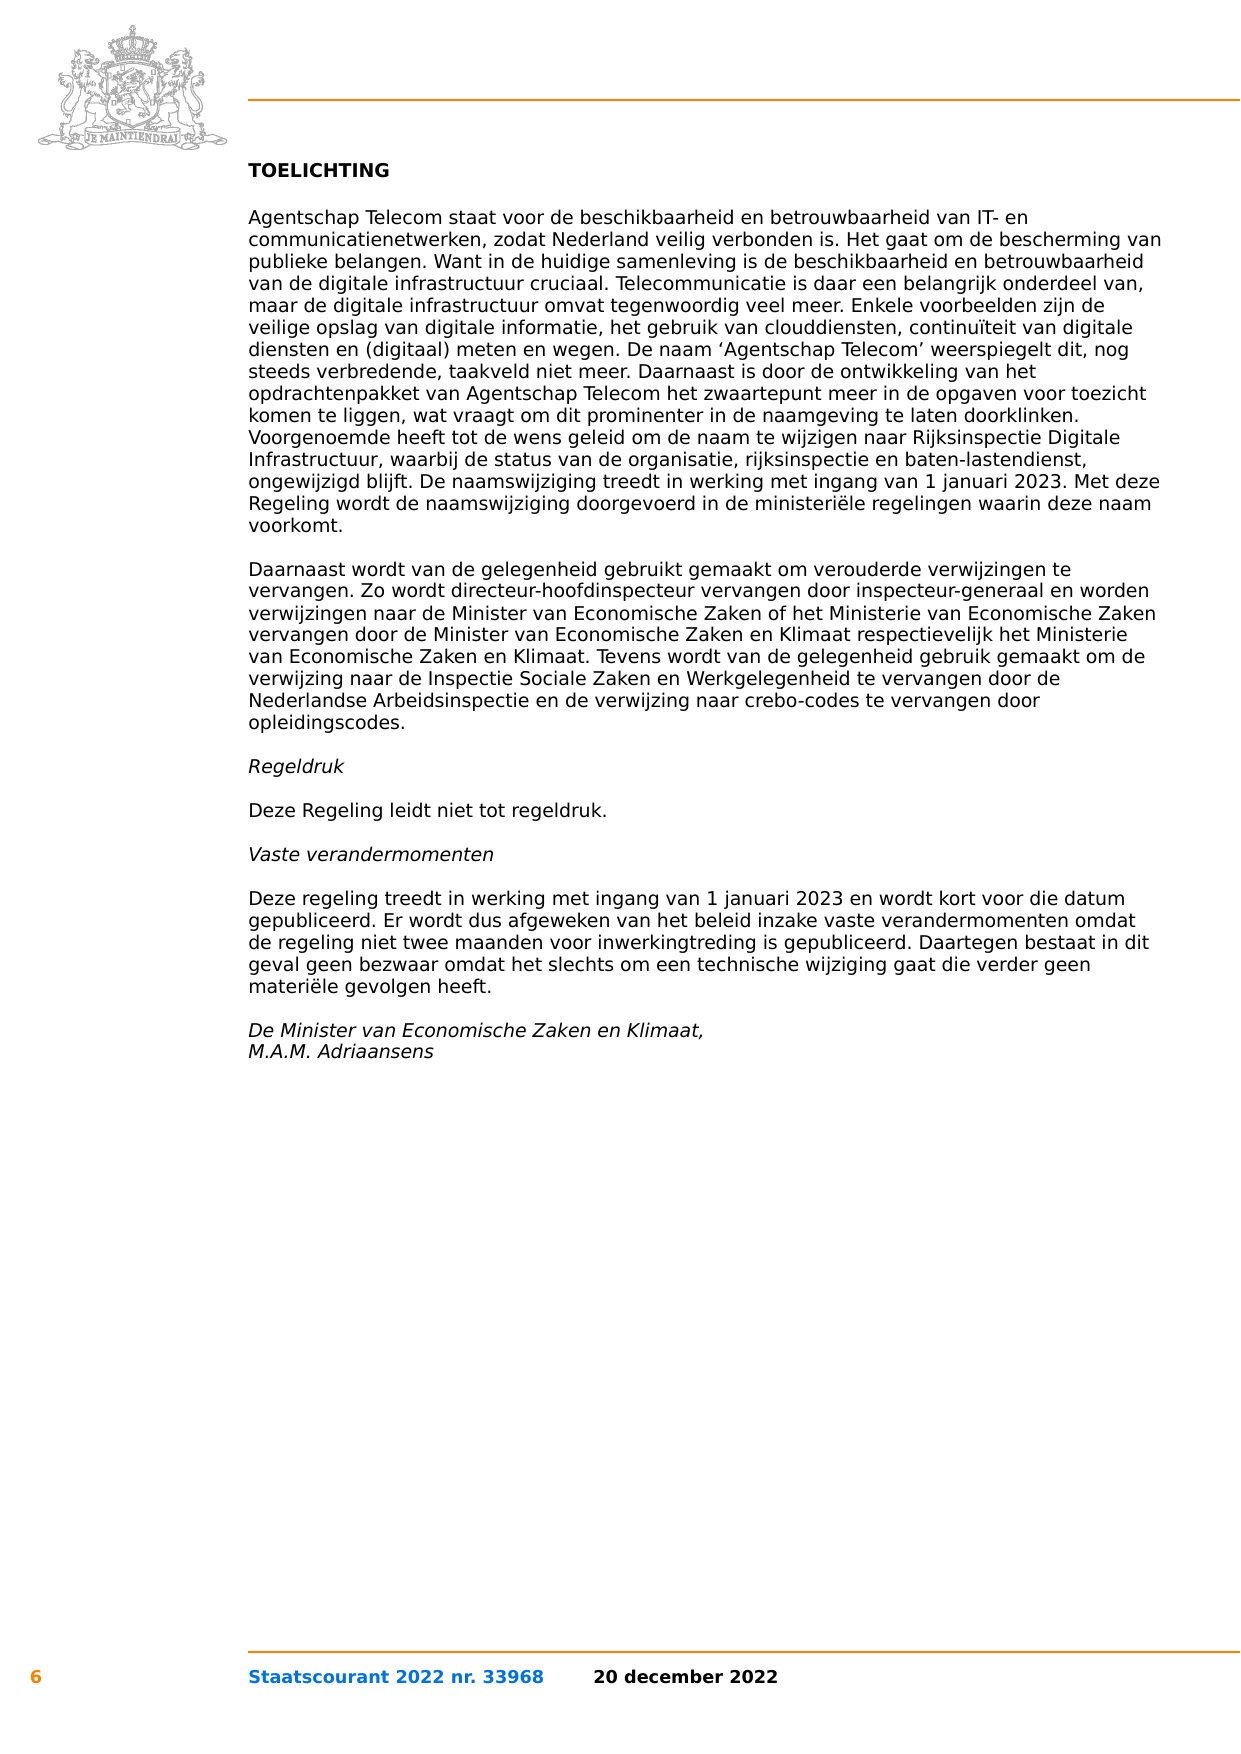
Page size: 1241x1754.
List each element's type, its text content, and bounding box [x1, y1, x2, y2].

picture [38, 25, 227, 150]
text Deze Regeling leidt niet tot regeldruk. [248, 800, 1163, 822]
subtitle TOELICHTING [248, 160, 1163, 182]
text Daarnaast wordt van de gelegenheid gebruikt gemaakt om verouderde verwijzingen te vervangen. Zo wordt directeur-hoofdinspecteur vervangen door inspecteur-generaal en worden verwijzingen naar de Minister van Economische Zaken of het Ministerie van Economische Zaken vervangen door de Minister van Economische Zaken en Klimaat respectievelijk het Ministerie van Economische Zaken en Klimaat. Tevens wordt van de gelegenheid gebruik gemaakt om de verwijzing naar de Inspectie Sociale Zaken en Werkgelegenheid te vervangen door de Nederlandse Arbeidsinspectie en de verwijzing naar crebo-codes te vervangen door opleidingscodes. [248, 558, 1163, 734]
text Deze regeling treedt in werking met ingang van 1 januari 2023 en wordt kort voor die datum gepubliceerd. Er wordt dus afgeweken van het beleid inzake vaste verandermomenten omdat de regeling niet twee maanden voor inwerkingtreding is gepubliceerd. Daartegen bestaat in dit geval geen bezwaar omdat het slechts om een technische wijziging gaat die verder geen materiële gevolgen heeft. [248, 888, 1163, 998]
subtitle Vaste verandermomenten [248, 844, 1163, 866]
text Agentschap Telecom staat voor de beschikbaarheid en betrouwbaarheid van IT- en communicatienetwerken, zodat Nederland veilig verbonden is. Het gaat om de bescherming van publieke belangen. Want in de huidige samenleving is de beschikbaarheid en betrouwbaarheid van de digitale infrastructuur cruciaal. Telecommunicatie is daar een belangrijk onderdeel van, maar de digitale infrastructuur omvat tegenwoordig veel meer. Enkele voorbeelden zijn de veilige opslag van digitale informatie, het gebruik van clouddiensten, continuïteit van digitale diensten en (digitaal) meten en wegen. De naam ‘Agentschap Telecom’ weerspiegelt dit, nog steeds verbredende, taakveld niet meer. Daarnaast is door de ontwikkeling van het opdrachtenpakket van Agentschap Telecom het zwaartepunt meer in de opgaven voor toezicht komen te liggen, wat vraagt om dit prominenter in de naamgeving te laten doorklinken. Voorgenoemde heeft tot de wens geleid om de naam te wijzigen naar Rijksinspectie Digitale Infrastructuur, waarbij de status van de organisatie, rijksinspectie en baten-lastendienst, ongewijzigd blijft. De naamswijziging treedt in werking met ingang van 1 januari 2023. Met deze Regeling wordt de naamswijziging doorgevoerd in de ministeriële regelingen waarin deze naam voorkomt. [248, 207, 1163, 537]
text De Minister van Economische Zaken en Klimaat, M.A.M. Adriaansens [248, 1019, 1163, 1063]
subtitle Regeldruk [248, 756, 1163, 778]
